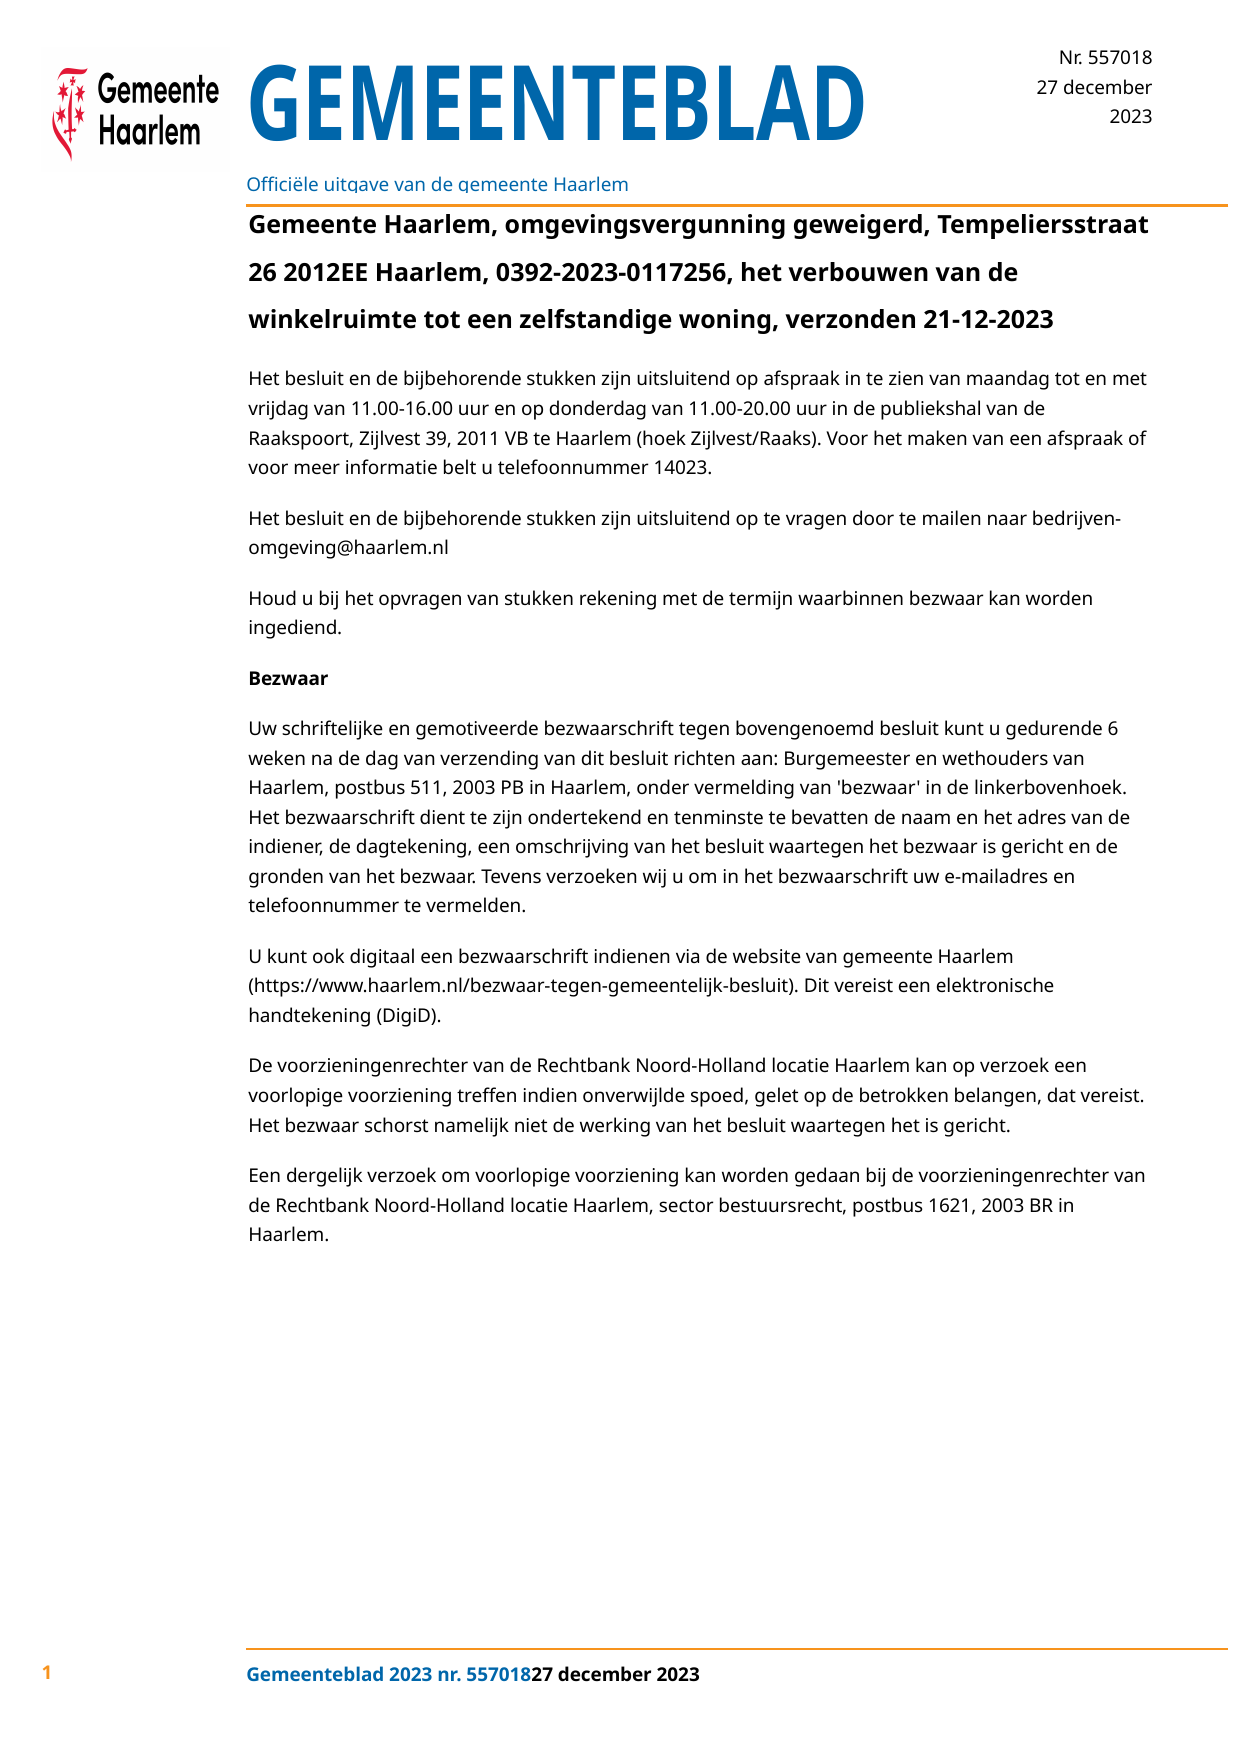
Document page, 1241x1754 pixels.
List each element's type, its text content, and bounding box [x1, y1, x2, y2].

text Het besluit en de bijbehorende stukken zijn uitsluitend op afspraak in te zien van maandag tot en met vrijdag van 11.00-16.00 uur en op donderdag van 11.00-20.00 uur in de publiekshal van de Raakspoort, Zijlvest 39, 2011 VB te Haarlem (hoek Zijlvest/Raaks). Voor het maken van een afspraak of voor meer informatie belt u telefoonnummer 14023. [248, 366, 1152, 480]
text Gemeente Haarlem, omgevingsvergunning geweigerd, Tempeliersstraat 26 2012EE Haarlem, 0392-2023-0117256, het verbouwen van de winkelruimte tot een zelfstandige woning, verzonden 21-12-2023 [248, 207, 1152, 336]
text Het besluit en de bijbehorende stukken zijn uitsluitend op te vragen door te mailen naar bedrijven-omgeving@haarlem.nl [248, 505, 1152, 560]
text Houd u bij het opvragen van stukken rekening met de termijn waarbinnen bezwaar kan worden ingediend. [248, 585, 1152, 640]
picture [41, 47, 231, 172]
text De voorzieningenrechter van de Rechtbank Noord-Holland locatie Haarlem kan op verzoek een voorlopige voorziening treffen indien onverwijlde spoed, gelet op de betrokken belangen, dat vereist. Het bezwaar schorst namelijk niet de werking van het besluit waartegen het is gericht. [248, 1053, 1152, 1137]
text U kunt ook digitaal een bezwaarschrift indienen via de website van gemeente Haarlem (https://www.haarlem.nl/bezwaar-tegen-gemeentelijk-besluit). Dit vereist een elektronische handtekening (DigiD). [248, 943, 1152, 1028]
text Een dergelijk verzoek om voorlopige voorziening kan worden gedaan bij de voorzieningenrechter van de Rechtbank Noord-Holland locatie Haarlem, sector bestuursrecht, postbus 1621, 2003 BR in Haarlem. [248, 1162, 1152, 1247]
text Uw schriftelijke en gemotiveerde bezwaarschrift tegen bovengenoemd besluit kunt u gedurende 6 weken na de dag van verzending van dit besluit richten aan: Burgemeester en wethouders van Haarlem, postbus 511, 2003 PB in Haarlem, onder vermelding van 'bezwaar' in de linkerbovenhoek. Het bezwaarschrift dient te zijn ondertekend en tenminste te bevatten de naam en het adres van de indiener, de dagtekening, een omschrijving van het besluit waartegen het bezwaar is gericht en de gronden van het bezwaar. Tevens verzoeken wij u om in het bezwaarschrift uw e-mailadres en telefoonnummer te vermelden. [248, 715, 1152, 918]
text Bezwaar [248, 665, 1152, 690]
